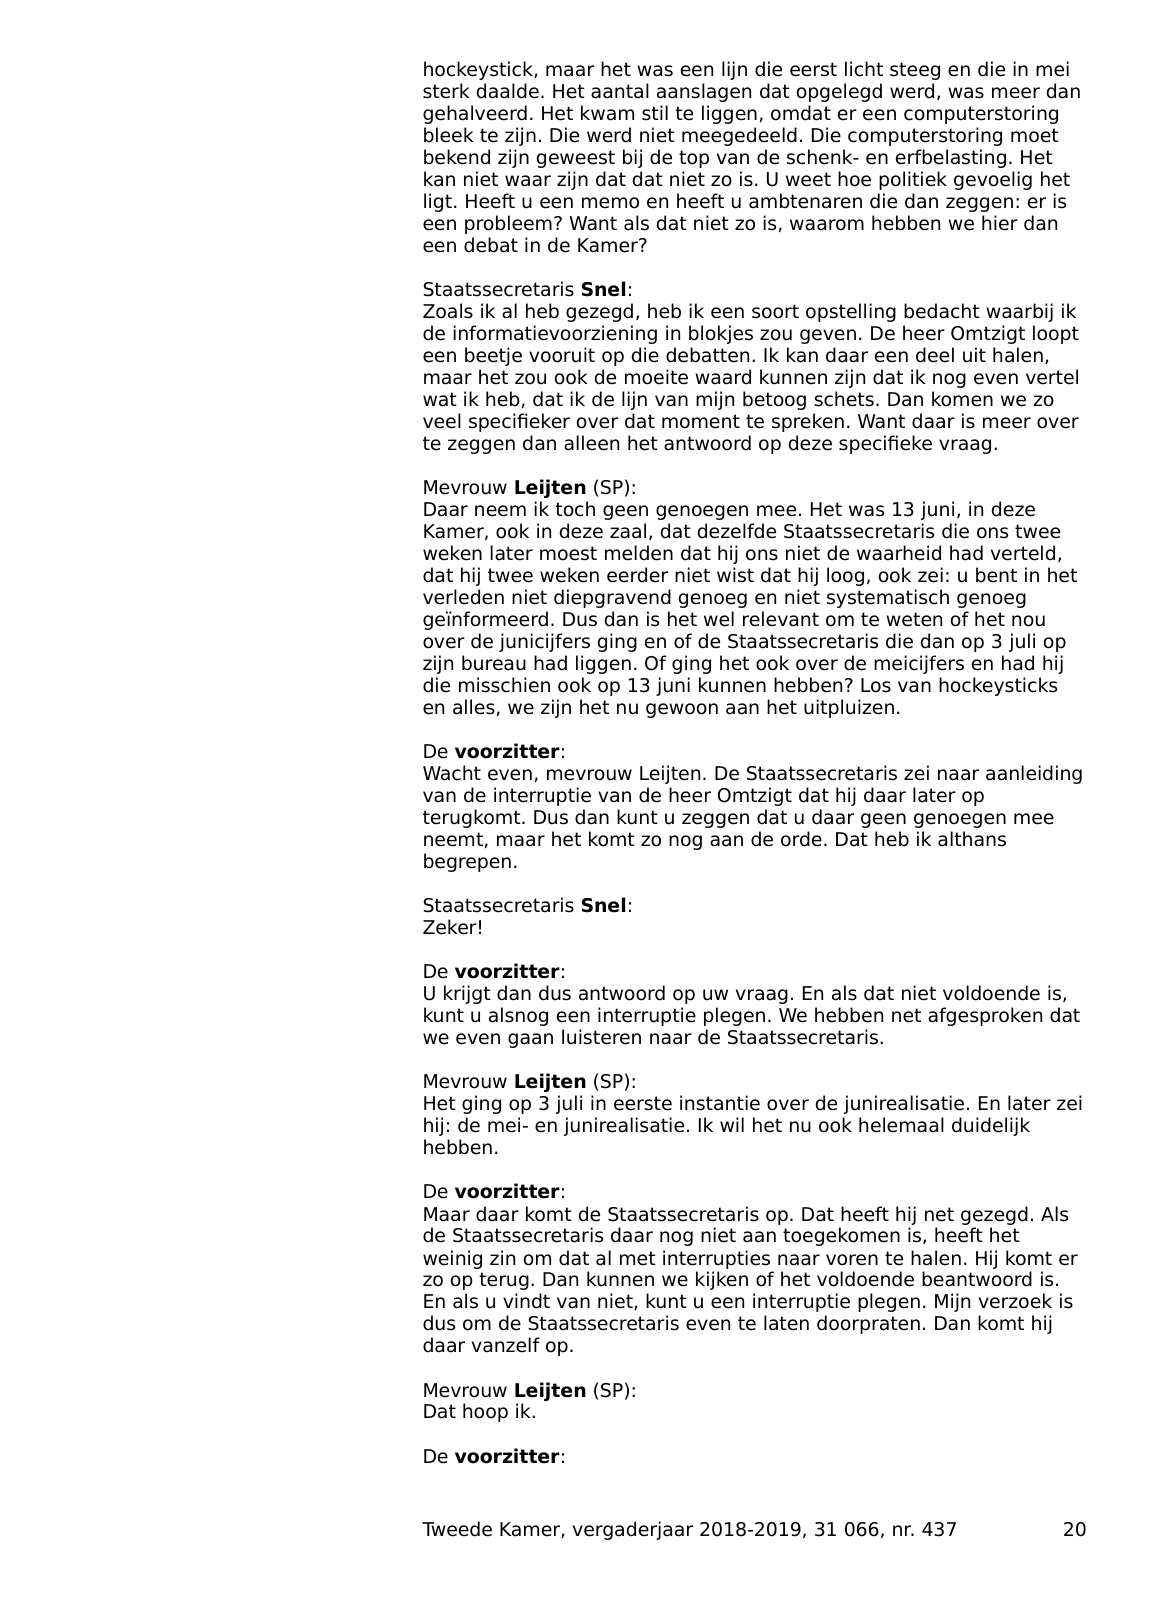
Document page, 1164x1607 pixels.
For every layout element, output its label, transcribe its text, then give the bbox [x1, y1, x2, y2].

text Maar daar komt de Staatssecretaris op. Dat heeft hij net gezegd. Als de Staatssecretaris daar nog niet aan toegekomen is, heeft het weinig zin om dat al met interrupties naar voren te halen. Hij komt er zo op terug. Dan kunnen we kijken of het voldoende beantwoord is. En als u vindt van niet, kunt u een interruptie plegen. Mijn verzoek is dus om de Staatssecretaris even te laten doorpraten. Dan komt hij daar vanzelf op. [422, 1203, 1087, 1357]
text Daar neem ik toch geen genoegen mee. Het was 13 juni, in deze Kamer, ook in deze zaal, dat dezelfde Staatssecretaris die ons twee weken later moest melden dat hij ons niet de waarheid had verteld, dat hij twee weken eerder niet wist dat hij loog, ook zei: u bent in het verleden niet diepgravend genoeg en niet systematisch genoeg geïnformeerd. Dus dan is het wel relevant om te weten of het nou over de junicijfers ging en of de Staatssecretaris die dan op 3 juli op zijn bureau had liggen. Of ging het ook over de meicijfers en had hij die misschien ook op 13 juni kunnen hebben? Los van hockeysticks en alles, we zijn het nu gewoon aan het uitpluizen. [422, 499, 1087, 719]
text Dat hoop ik. [422, 1401, 1087, 1423]
text Mevrouw Leijten (SP): [422, 477, 1087, 499]
text Staatssecretaris Snel: [422, 279, 1087, 301]
text Mevrouw Leijten (SP): [422, 1379, 1087, 1401]
text Staatssecretaris Snel: [422, 895, 1087, 917]
text Het ging op 3 juli in eerste instantie over de junirealisatie. En later zei hij: de mei- en junirealisatie. Ik wil het nu ook helemaal duidelijk hebben. [422, 1093, 1087, 1159]
text De voorzitter: [422, 1446, 1087, 1468]
text U krijgt dan dus antwoord op uw vraag. En als dat niet voldoende is, kunt u alsnog een interruptie plegen. We hebben net afgesproken dat we even gaan luisteren naar de Staatssecretaris. [422, 983, 1087, 1049]
text Zeker! [422, 917, 1087, 939]
text Zoals ik al heb gezegd, heb ik een soort opstelling bedacht waarbij ik de informatievoorziening in blokjes zou geven. De heer Omtzigt loopt een beetje vooruit op die debatten. Ik kan daar een deel uit halen, maar het zou ook de moeite waard kunnen zijn dat ik nog even vertel wat ik heb, dat ik de lijn van mijn betoog schets. Dan komen we zo veel specifieker over dat moment te spreken. Want daar is meer over te zeggen dan alleen het antwoord op deze specifieke vraag. [422, 301, 1087, 455]
text De voorzitter: [422, 741, 1087, 763]
text De voorzitter: [422, 1181, 1087, 1203]
text De voorzitter: [422, 961, 1087, 983]
text Mevrouw Leijten (SP): [422, 1071, 1087, 1093]
text hockeystick, maar het was een lijn die eerst licht steeg en die in mei sterk daalde. Het aantal aanslagen dat opgelegd werd, was meer dan gehalveerd. Het kwam stil te liggen, omdat er een computerstoring bleek te zijn. Die werd niet meegedeeld. Die computerstoring moet bekend zijn geweest bij de top van de schenk- en erfbelasting. Het kan niet waar zijn dat dat niet zo is. U weet hoe politiek gevoelig het ligt. Heeft u een memo en heeft u ambtenaren die dan zeggen: er is een probleem? Want als dat niet zo is, waarom hebben we hier dan een debat in de Kamer? [422, 59, 1087, 257]
text Wacht even, mevrouw Leijten. De Staatssecretaris zei naar aanleiding van de interruptie van de heer Omtzigt dat hij daar later op terugkomt. Dus dan kunt u zeggen dat u daar geen genoegen mee neemt, maar het komt zo nog aan de orde. Dat heb ik althans begrepen. [422, 763, 1087, 873]
